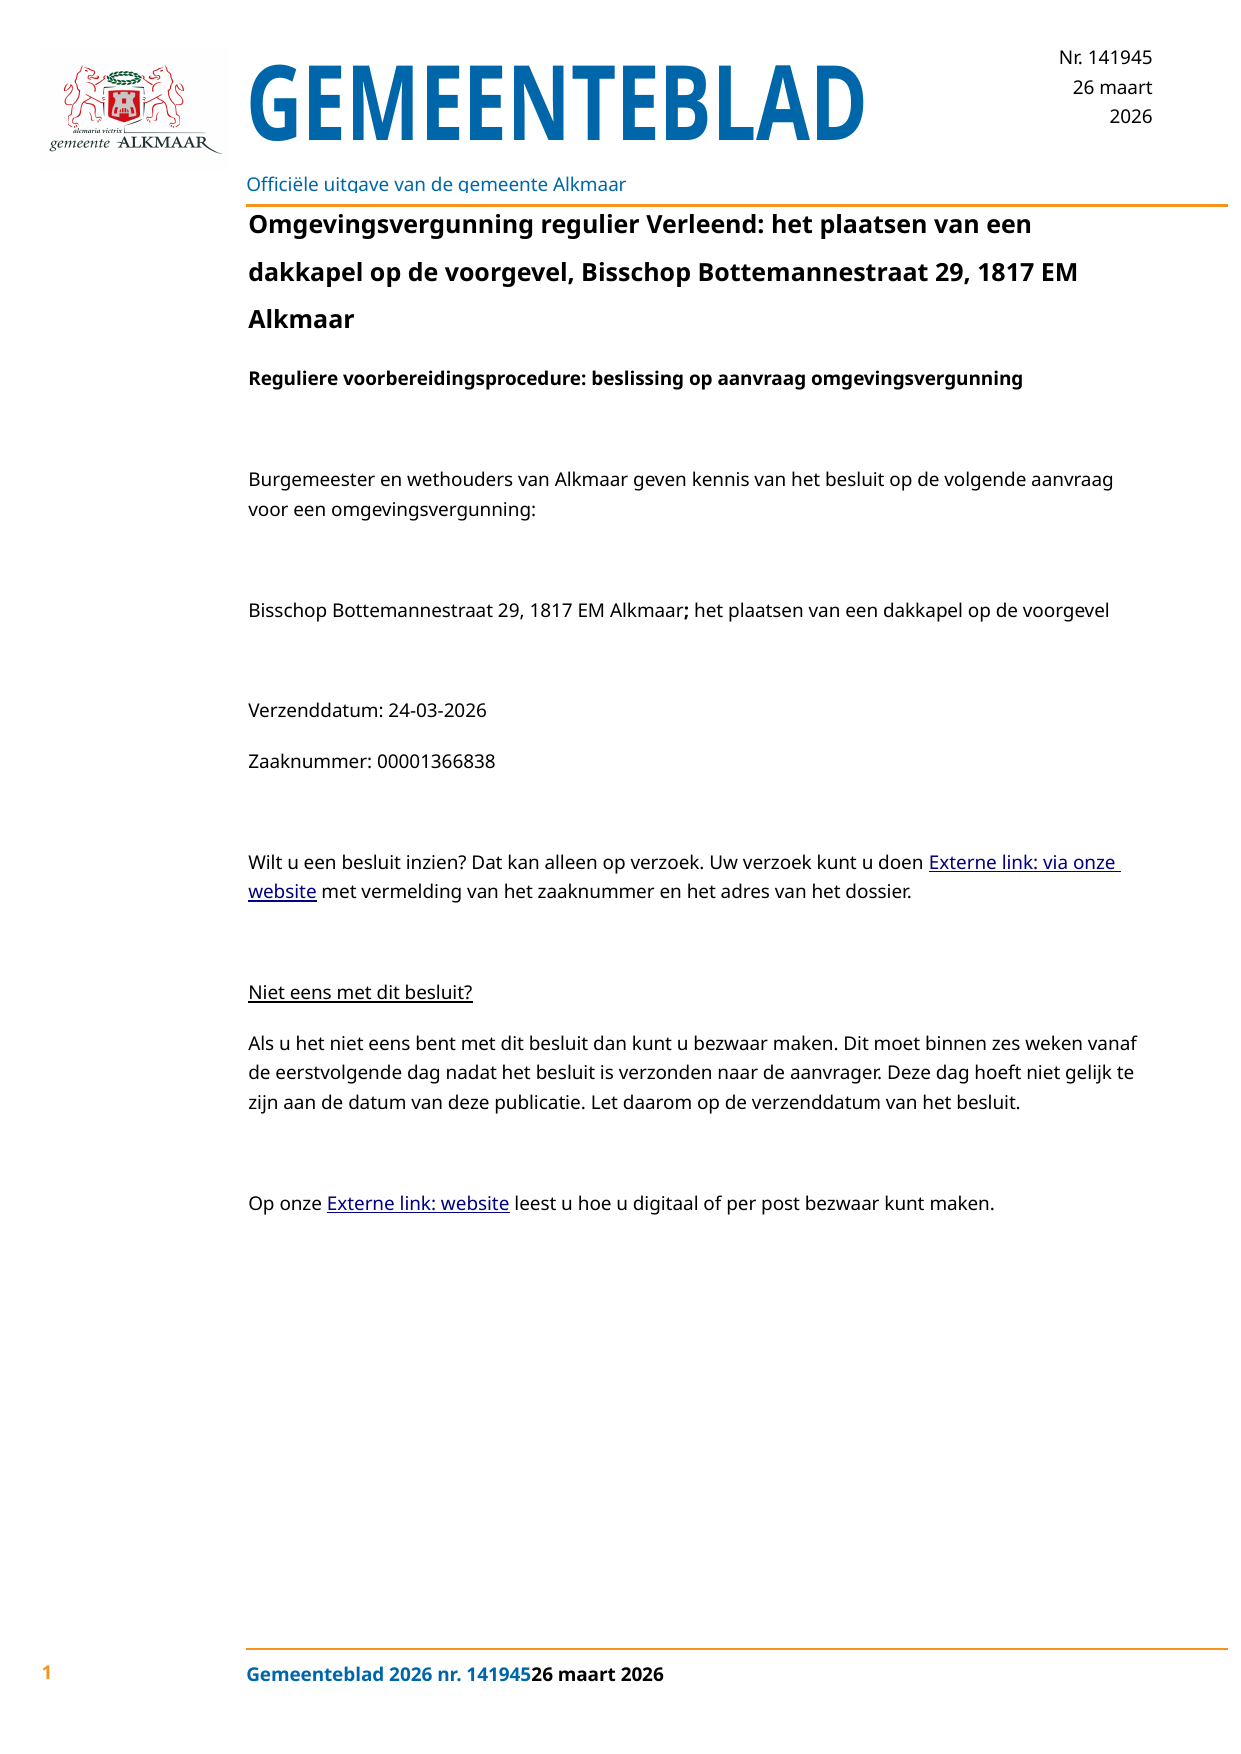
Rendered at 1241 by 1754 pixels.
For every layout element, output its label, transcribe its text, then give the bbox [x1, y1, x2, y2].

text Reguliere voorbereidingsprocedure: beslissing op aanvraag omgevingsvergunning [248, 366, 1152, 391]
text Bisschop Bottemannestraat 29, 1817 EM Alkmaar; het plaatsen van een dakkapel op de voorgevel [248, 597, 1152, 622]
text Verzenddatum: 24-03-2026 [248, 698, 1152, 723]
text Zaaknummer: 00001366838 [248, 748, 1152, 774]
text Wilt u een besluit inzien? Dat kan alleen op verzoek. Uw verzoek kunt u doen Externe link: via onze website met vermelding van het zaaknummer en het adres van het dossier. [248, 849, 1152, 904]
text Als u het niet eens bent met dit besluit dan kunt u bezwaar maken. Dit moet binnen zes weken vanaf de eerstvolgende dag nadat het besluit is verzonden naar de aanvrager. Deze dag hoeft niet gelijk te zijn aan de datum van deze publicatie. Let daarom op de verzenddatum van het besluit. [248, 1030, 1152, 1114]
text Op onze Externe link: website leest u hoe u digitaal of per post bezwaar kunt maken. [248, 1190, 1152, 1215]
text Burgemeester en wethouders van Alkmaar geven kennis van het besluit op de volgende aanvraag voor een omgevingsvergunning: [248, 466, 1152, 522]
picture [41, 47, 231, 172]
text Omgevingsvergunning regulier Verleend: het plaatsen van een dakkapel op de voorgevel, Bisschop Bottemannestraat 29, 1817 EM Alkmaar [248, 207, 1152, 336]
text Niet eens met dit besluit? [248, 979, 1152, 1005]
